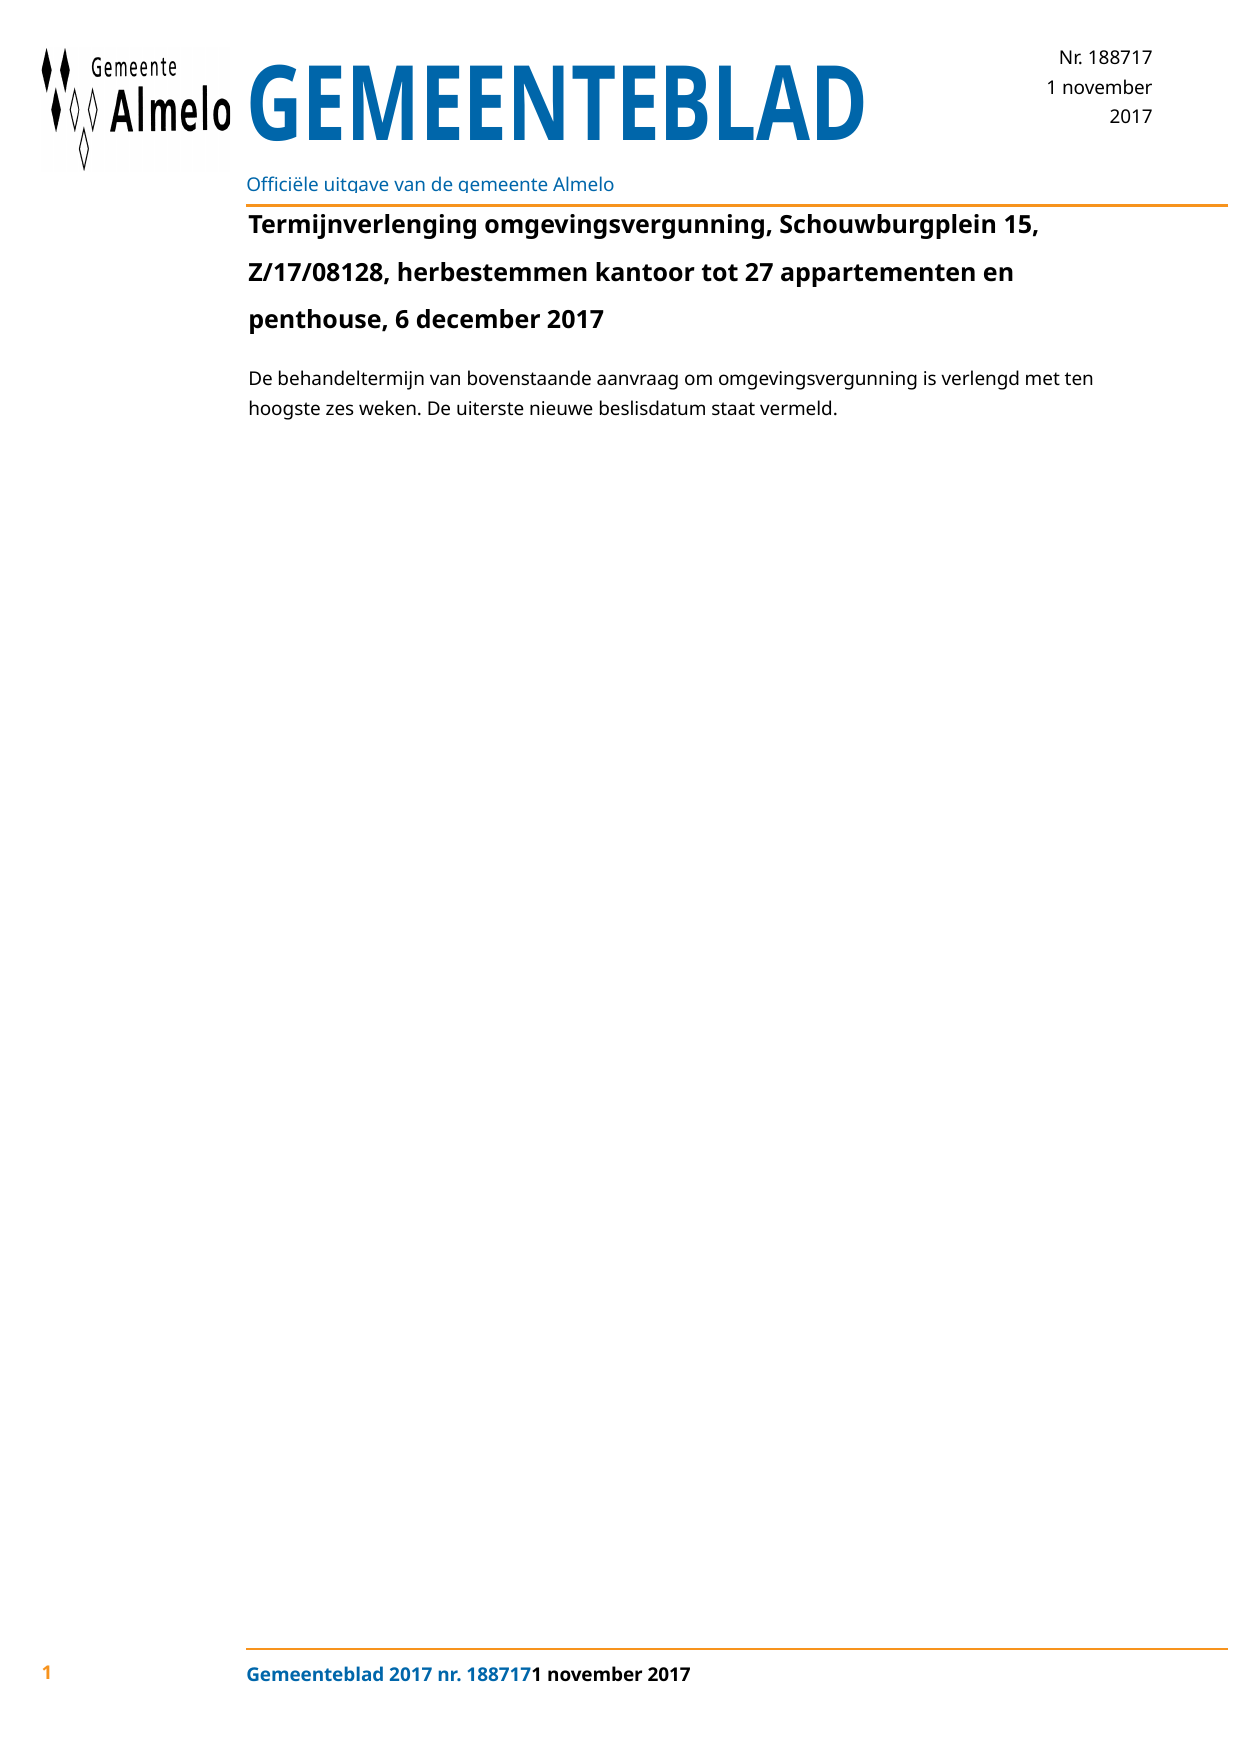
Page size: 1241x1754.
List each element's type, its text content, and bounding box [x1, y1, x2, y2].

text Termijnverlenging omgevingsvergunning, Schouwburgplein 15, Z/17/08128, herbestemmen kantoor tot 27 appartementen en penthouse, 6 december 2017 [248, 207, 1152, 336]
picture [41, 47, 231, 172]
text De behandeltermijn van bovenstaande aanvraag om omgevingsvergunning is verlengd met ten hoogste zes weken. De uiterste nieuwe beslisdatum staat vermeld. [248, 366, 1152, 421]
